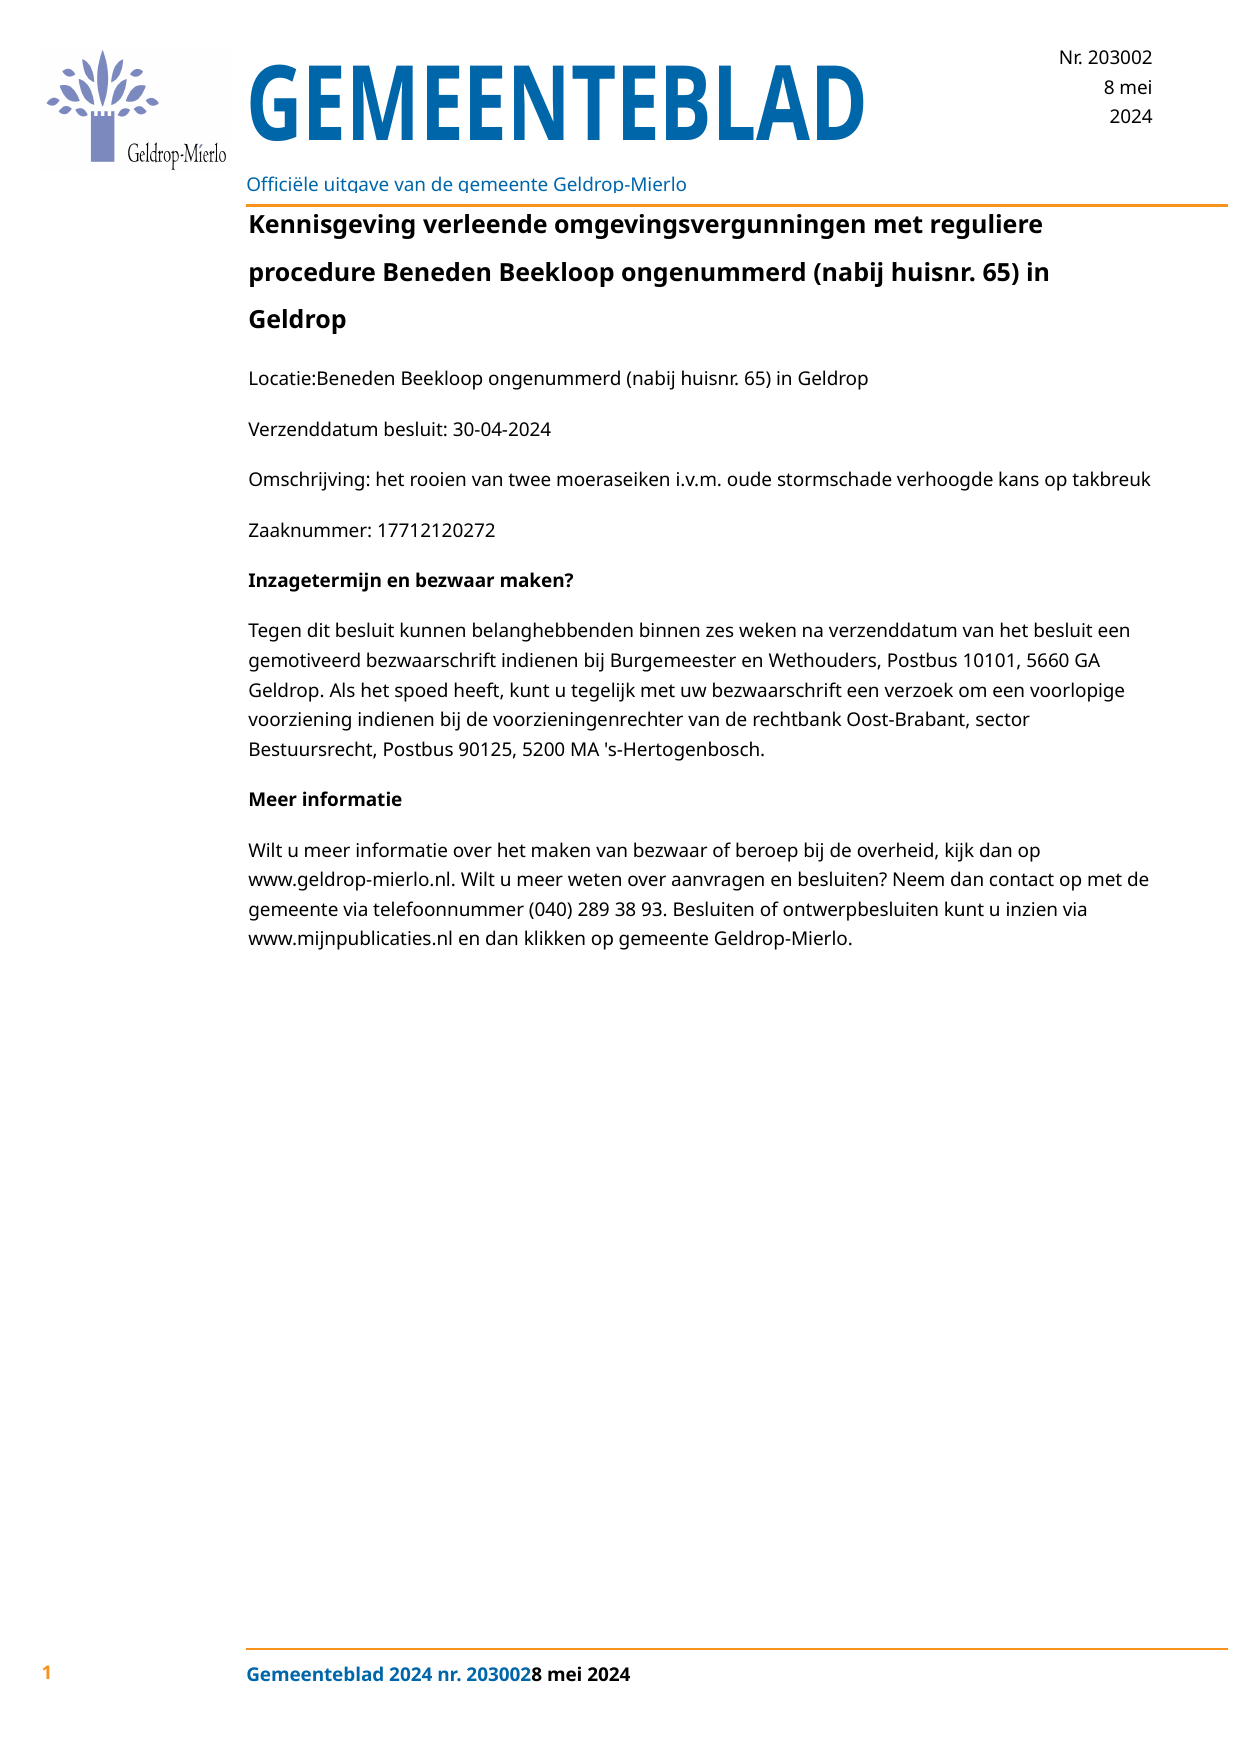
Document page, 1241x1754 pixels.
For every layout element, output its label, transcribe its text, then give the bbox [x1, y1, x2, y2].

text Zaaknummer: 17712120272 [248, 517, 1152, 542]
text Meer informatie [248, 786, 1152, 812]
text Omschrijving: het rooien van twee moeraseiken i.v.m. oude stormschade verhoogde kans op takbreuk [248, 466, 1152, 492]
text Verzenddatum besluit: 30-04-2024 [248, 416, 1152, 442]
text Wilt u meer informatie over het maken van bezwaar of beroep bij de overheid, kijk dan op www.geldrop-mierlo.nl. Wilt u meer weten over aanvragen en besluiten? Neem dan contact op met de gemeente via telefoonnummer (040) 289 38 93. Besluiten of ontwerpbesluiten kunt u inzien via www.mijnpublicaties.nl en dan klikken op gemeente Geldrop-Mierlo. [248, 837, 1152, 951]
text Inzagetermijn en bezwaar maken? [248, 567, 1152, 593]
text Tegen dit besluit kunnen belanghebbenden binnen zes weken na verzenddatum van het besluit een gemotiveerd bezwaarschrift indienen bij Burgemeester en Wethouders, Postbus 10101, 5660 GA Geldrop. Als het spoed heeft, kunt u tegelijk met uw bezwaarschrift een verzoek om een voorlopige voorziening indienen bij de voorzieningenrechter van de rechtbank Oost-Brabant, sector Bestuursrecht, Postbus 90125, 5200 MA 's-Hertogenbosch. [248, 618, 1152, 762]
picture [41, 47, 231, 172]
text Kennisgeving verleende omgevingsvergunningen met reguliere procedure Beneden Beekloop ongenummerd (nabij huisnr. 65) in Geldrop [248, 207, 1152, 336]
text Locatie:Beneden Beekloop ongenummerd (nabij huisnr. 65) in Geldrop [248, 366, 1152, 391]
